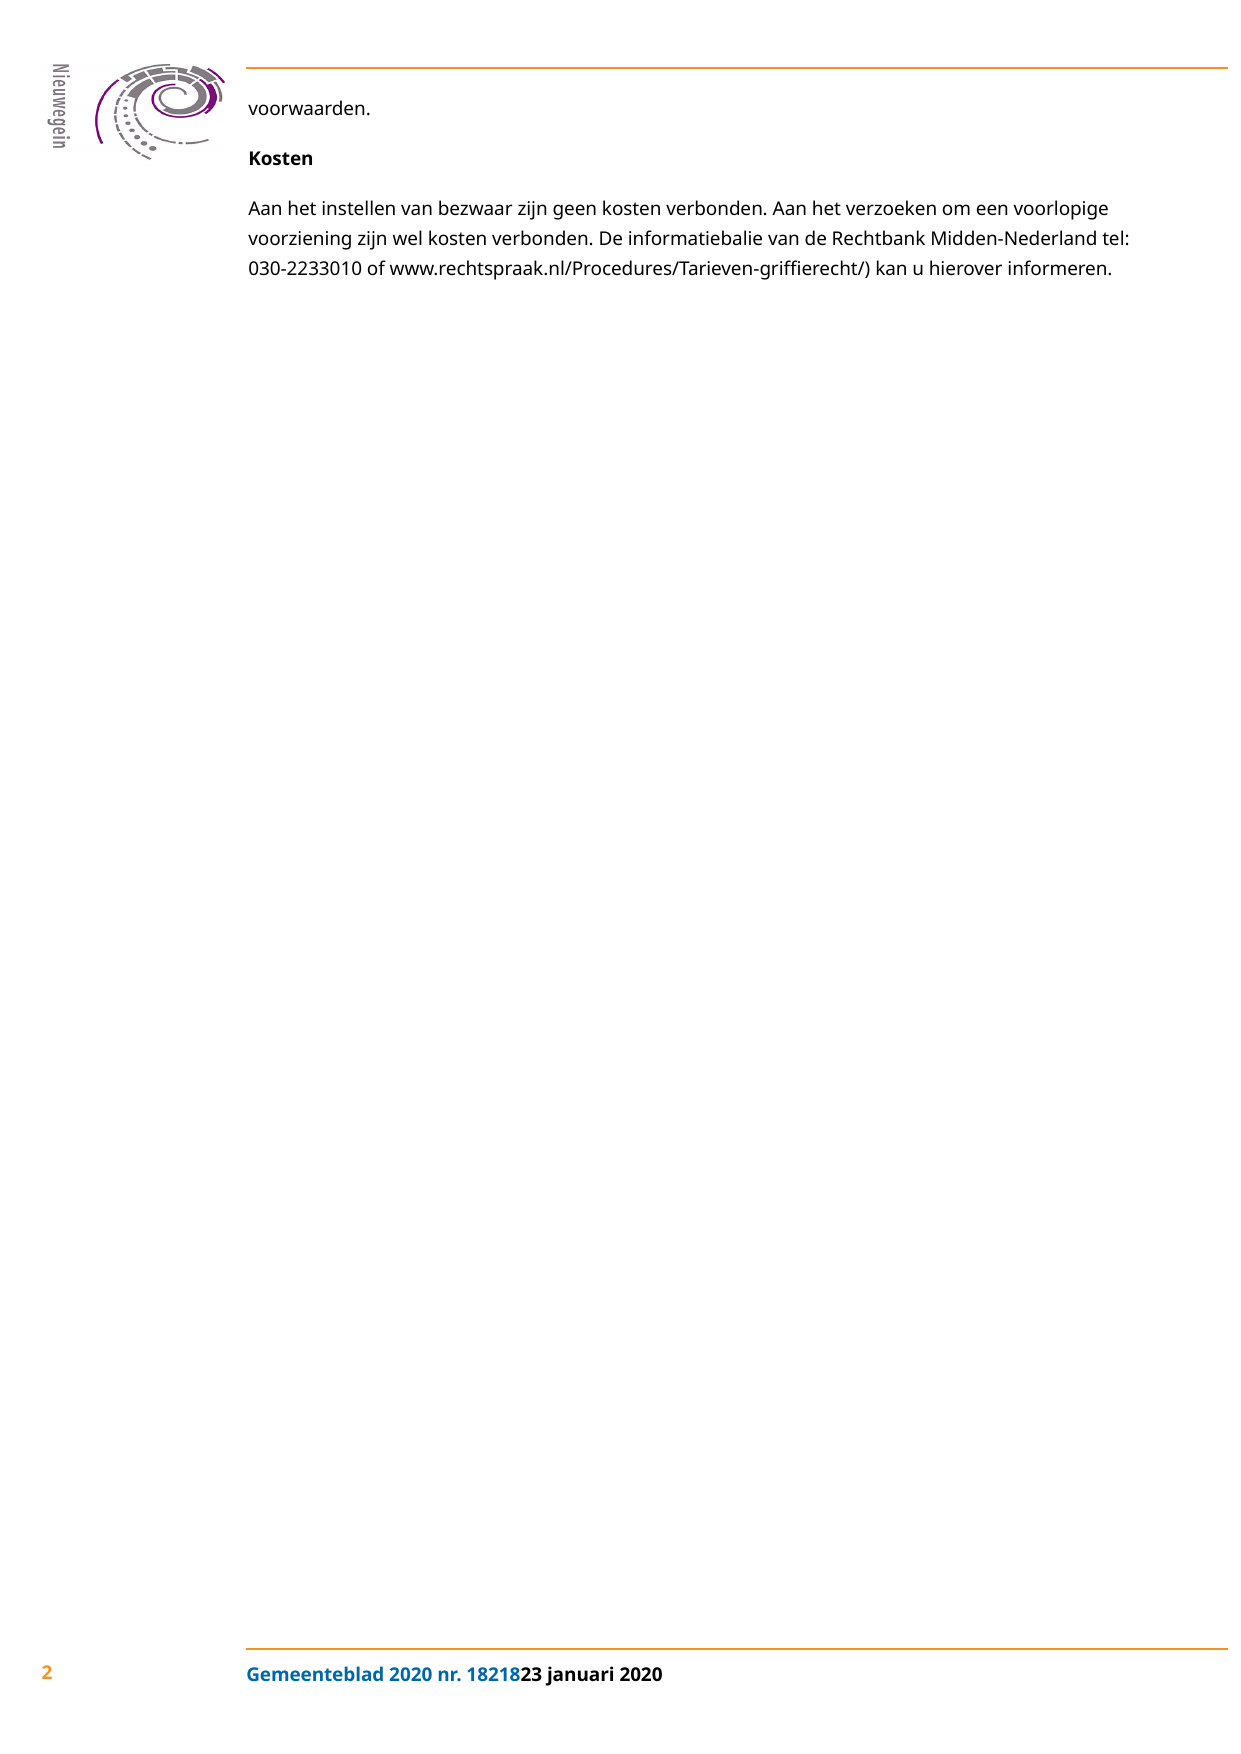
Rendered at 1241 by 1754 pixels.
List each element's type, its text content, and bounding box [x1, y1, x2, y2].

text Kosten [248, 145, 1152, 171]
text Aan het instellen van bezwaar zijn geen kosten verbonden. Aan het verzoeken om een voorlopige voorziening zijn wel kosten verbonden. De informatiebalie van de Rechtbank Midden-Nederland tel: 030-2233010 of www.rechtspraak.nl/Procedures/Tarieven-griffierecht/) kan u hierover informeren. [248, 196, 1152, 281]
text voorwaarden. [248, 95, 1152, 121]
picture [41, 47, 231, 172]
